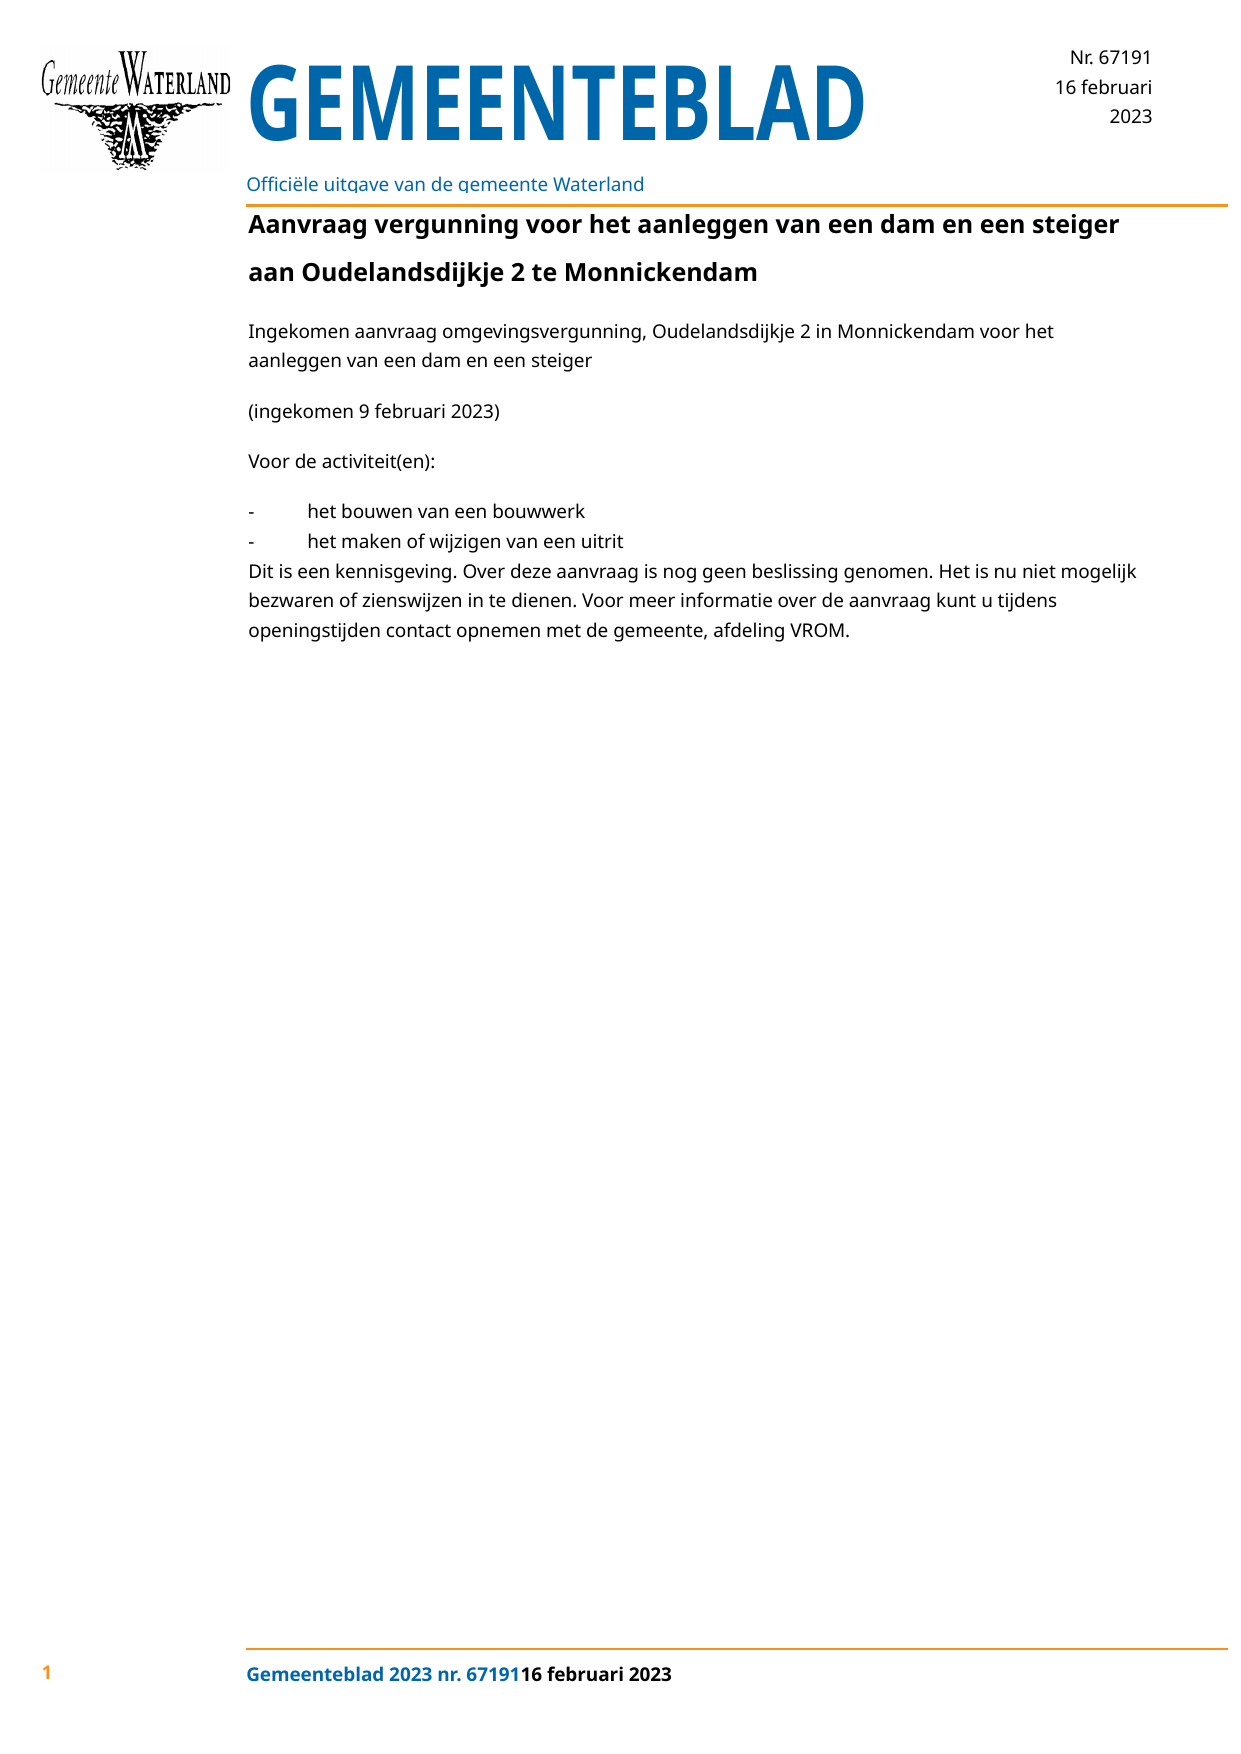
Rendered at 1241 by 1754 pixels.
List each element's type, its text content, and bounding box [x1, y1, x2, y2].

picture [41, 47, 231, 172]
text (ingekomen 9 februari 2023) [248, 398, 1152, 424]
list het bouwen van een bouwwerk [248, 499, 1152, 524]
text Aanvraag vergunning voor het aanleggen van een dam en een steiger aan Oudelandsdijkje 2 te Monnickendam [248, 207, 1152, 288]
text Dit is een kennisgeving. Over deze aanvraag is nog geen beslissing genomen. Het is nu niet mogelijk bezwaren of zienswijzen in te dienen. Voor meer informatie over de aanvraag kunt u tijdens openingstijden contact opnemen met de gemeente, afdeling VROM. [248, 558, 1152, 643]
text Ingekomen aanvraag omgevingsvergunning, Oudelandsdijkje 2 in Monnickendam voor het aanleggen van een dam en een steiger [248, 318, 1152, 373]
text Voor de activiteit(en): [248, 448, 1152, 474]
list het maken of wijzigen van een uitrit [248, 528, 1152, 554]
